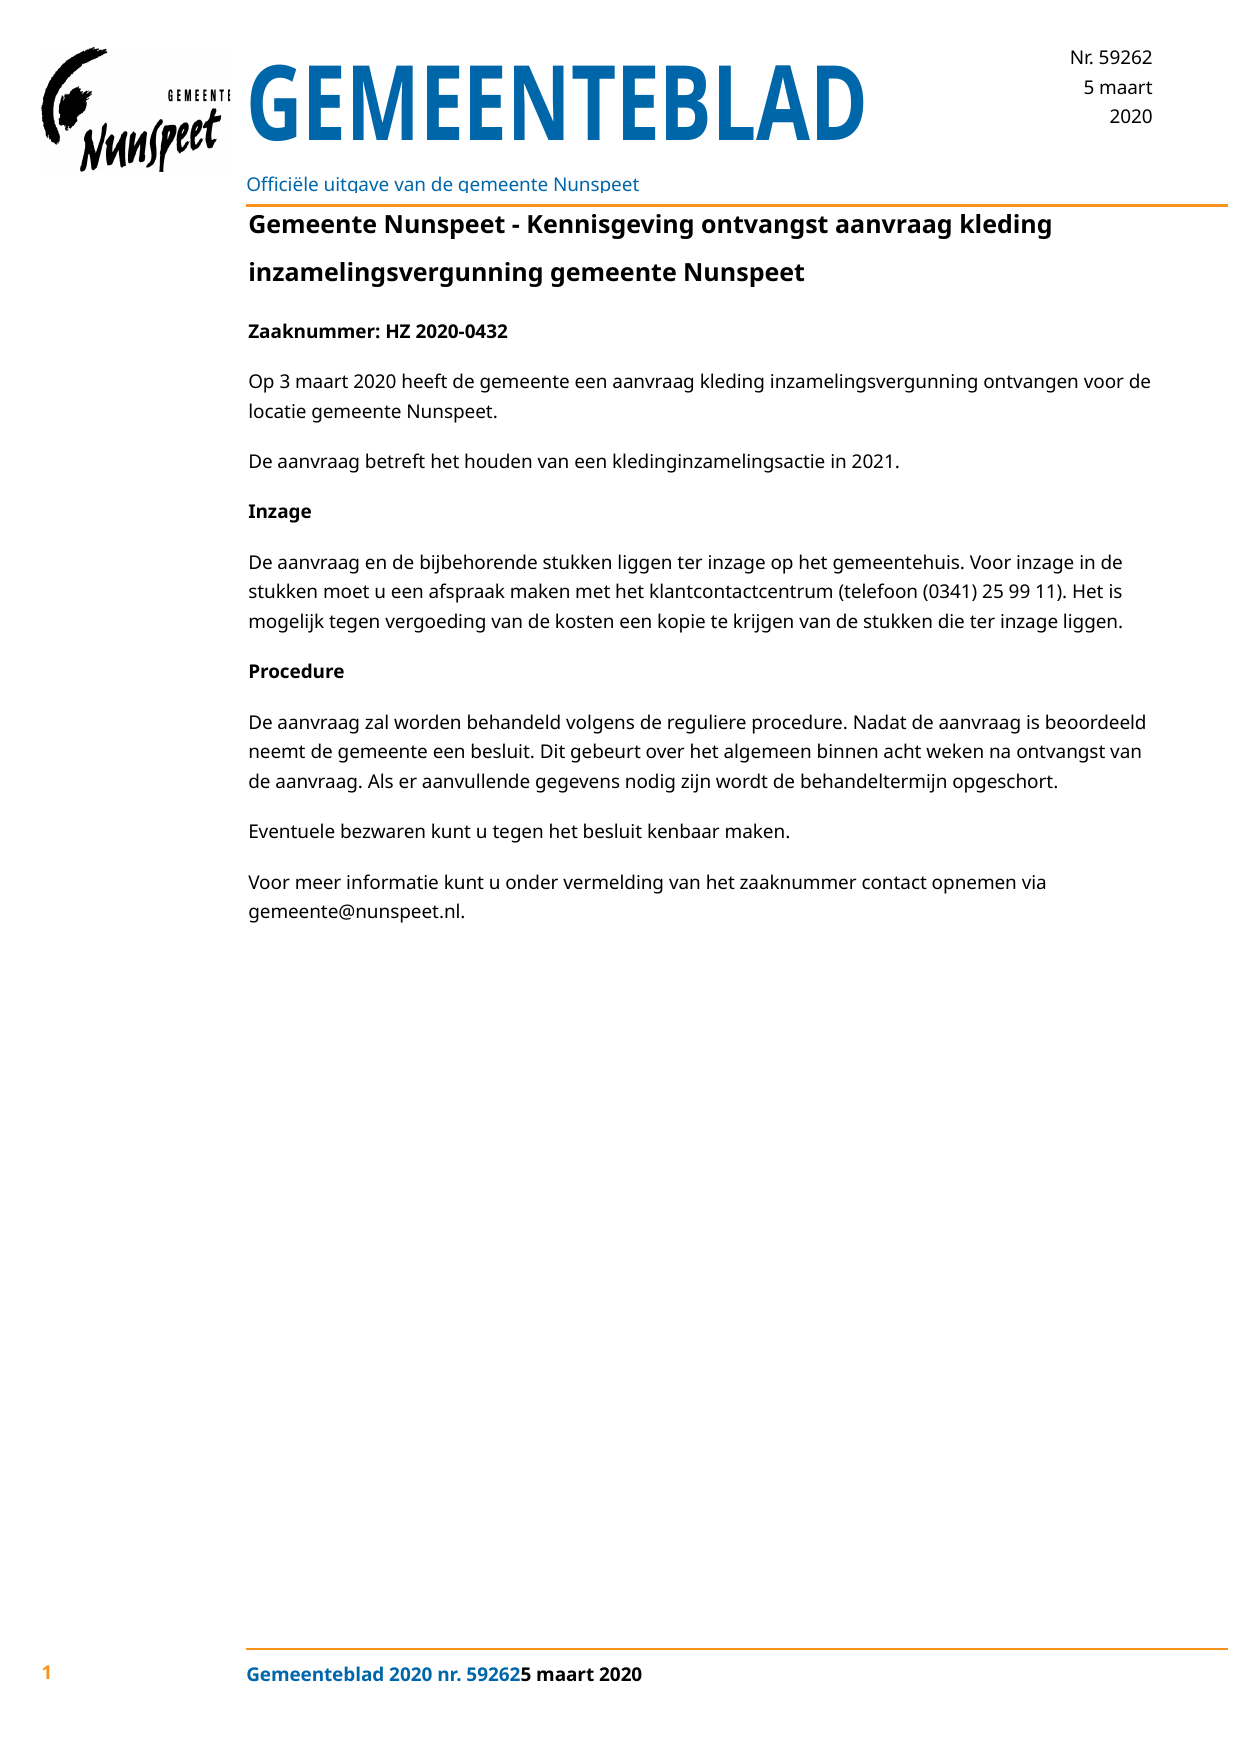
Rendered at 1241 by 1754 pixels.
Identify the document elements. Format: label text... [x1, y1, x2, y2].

text Inzage [248, 499, 1152, 524]
text Procedure [248, 659, 1152, 684]
text Voor meer informatie kunt u onder vermelding van het zaaknummer contact opnemen via gemeente@nunspeet.nl. [248, 869, 1152, 924]
text De aanvraag en de bijbehorende stukken liggen ter inzage op het gemeentehuis. Voor inzage in de stukken moet u een afspraak maken met het klantcontactcentrum (telefoon (0341) 25 99 11). Het is mogelijk tegen vergoeding van de kosten een kopie te krijgen van de stukken die ter inzage liggen. [248, 549, 1152, 634]
text De aanvraag betreft het houden van een kledinginzamelingsactie in 2021. [248, 448, 1152, 474]
text Eventuele bezwaren kunt u tegen het besluit kenbaar maken. [248, 819, 1152, 844]
picture [41, 47, 231, 172]
text Gemeente Nunspeet - Kennisgeving ontvangst aanvraag kleding inzamelingsvergunning gemeente Nunspeet [248, 207, 1152, 288]
text Op 3 maart 2020 heeft de gemeente een aanvraag kleding inzamelingsvergunning ontvangen voor de locatie gemeente Nunspeet. [248, 368, 1152, 424]
text Zaaknummer: HZ 2020-0432 [248, 318, 1152, 344]
text De aanvraag zal worden behandeld volgens de reguliere procedure. Nadat de aanvraag is beoordeeld neemt de gemeente een besluit. Dit gebeurt over het algemeen binnen acht weken na ontvangst van de aanvraag. Als er aanvullende gegevens nodig zijn wordt de behandeltermijn opgeschort. [248, 709, 1152, 794]
